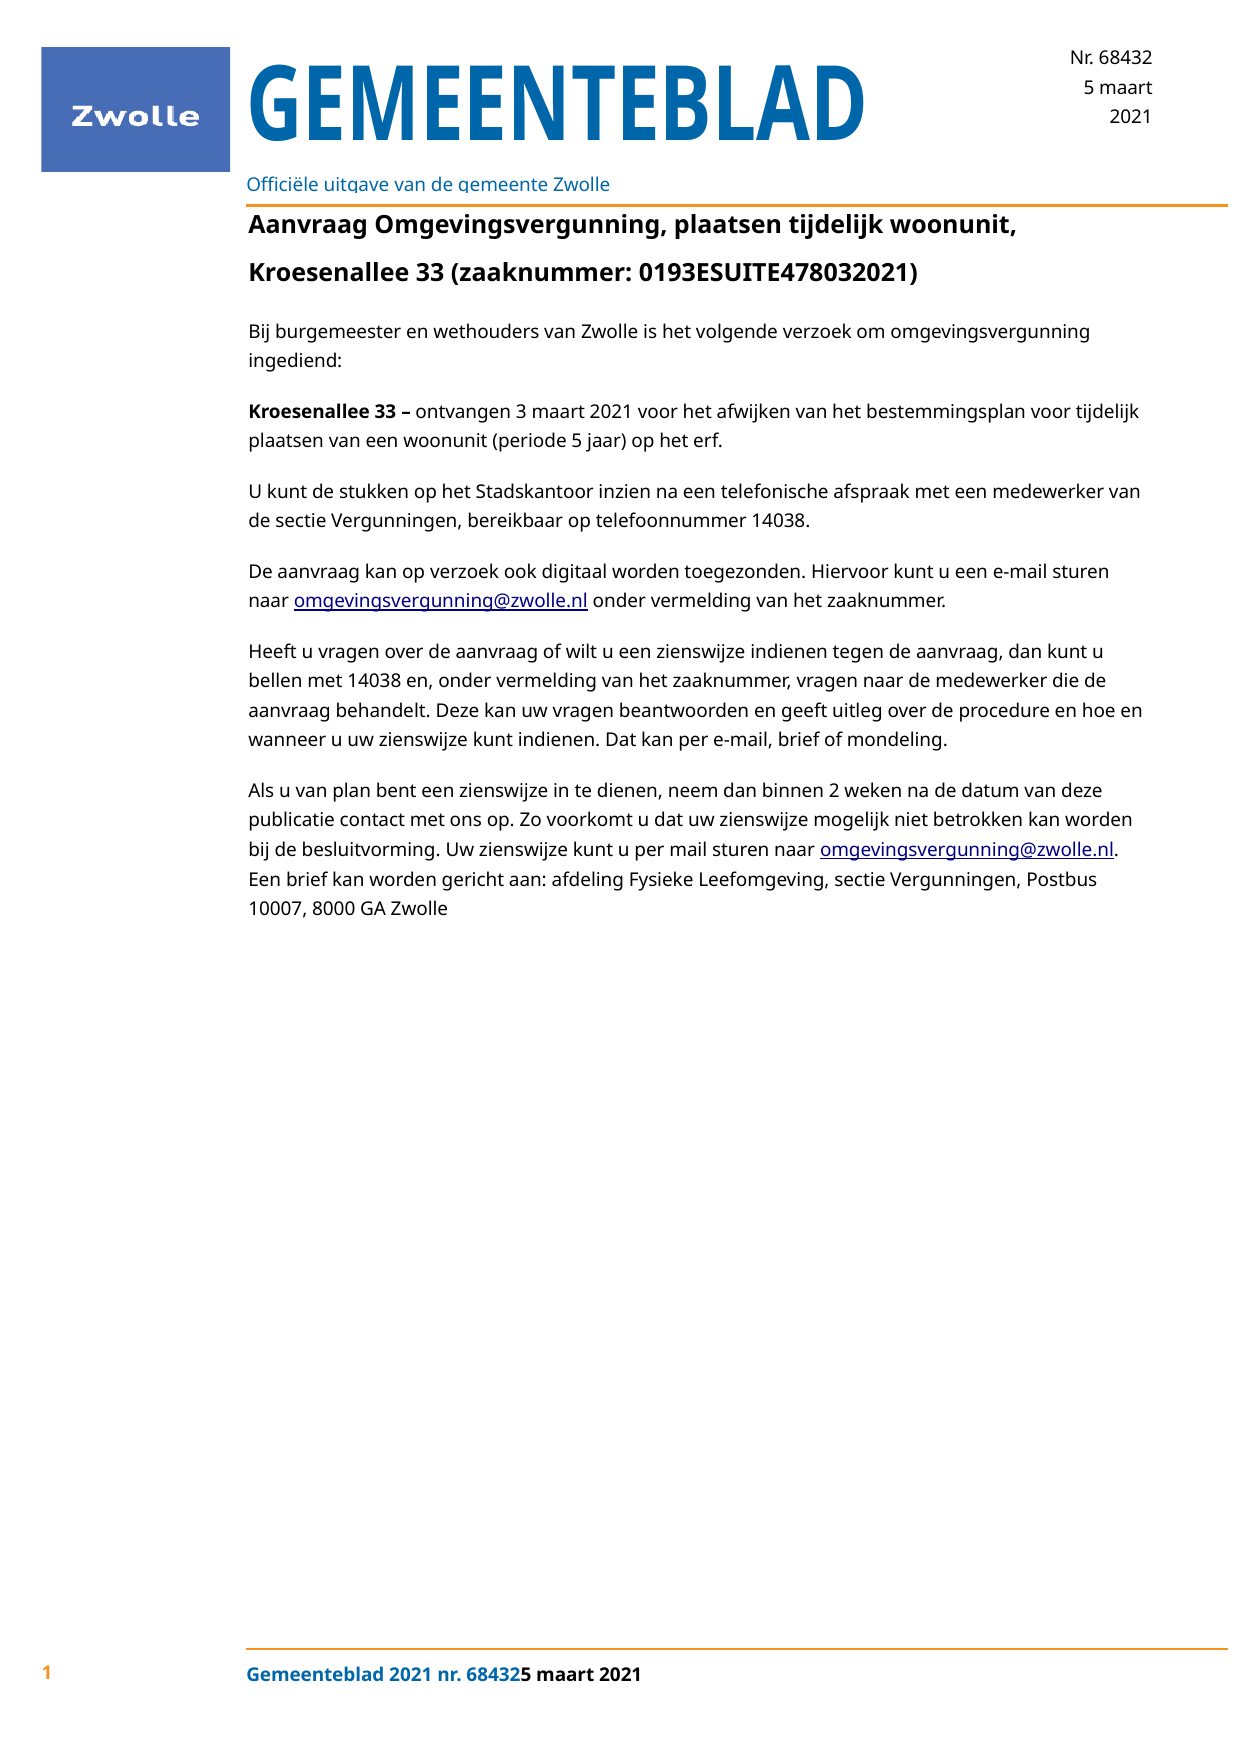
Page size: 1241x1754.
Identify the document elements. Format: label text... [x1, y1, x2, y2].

text De aanvraag kan op verzoek ook digitaal worden toegezonden. Hiervoor kunt u een e-mail sturen naar omgevingsvergunning@zwolle.nl onder vermelding van het zaaknummer. [248, 558, 1152, 613]
text Heeft u vragen over de aanvraag of wilt u een zienswijze indienen tegen de aanvraag, dan kunt u bellen met 14038 en, onder vermelding van het zaaknummer, vragen naar de medewerker die de aanvraag behandelt. Deze kan uw vragen beantwoorden en geeft uitleg over de procedure en hoe en wanneer u uw zienswijze kunt indienen. Dat kan per e-mail, brief of mondeling. [248, 638, 1152, 752]
text Bij burgemeester en wethouders van Zwolle is het volgende verzoek om omgevingsvergunning ingediend: [248, 318, 1152, 373]
text U kunt de stukken op het Stadskantoor inzien na een telefonische afspraak met een medewerker van de sectie Vergunningen, bereikbaar op telefoonnummer 14038. [248, 478, 1152, 533]
text Aanvraag Omgevingsvergunning, plaatsen tijdelijk woonunit, Kroesenallee 33 (zaaknummer: 0193ESUITE478032021) [248, 207, 1152, 288]
text Kroesenallee 33 – ontvangen 3 maart 2021 voor het afwijken van het bestemmingsplan voor tijdelijk plaatsen van een woonunit (periode 5 jaar) op het erf. [248, 398, 1152, 453]
picture [41, 47, 231, 172]
text Als u van plan bent een zienswijze in te dienen, neem dan binnen 2 weken na de datum van deze publicatie contact met ons op. Zo voorkomt u dat uw zienswijze mogelijk niet betrokken kan worden bij de besluitvorming. Uw zienswijze kunt u per mail sturen naar omgevingsvergunning@zwolle.nl. Een brief kan worden gericht aan: afdeling Fysieke Leefomgeving, sectie Vergunningen, Postbus 10007, 8000 GA Zwolle [248, 777, 1152, 921]
